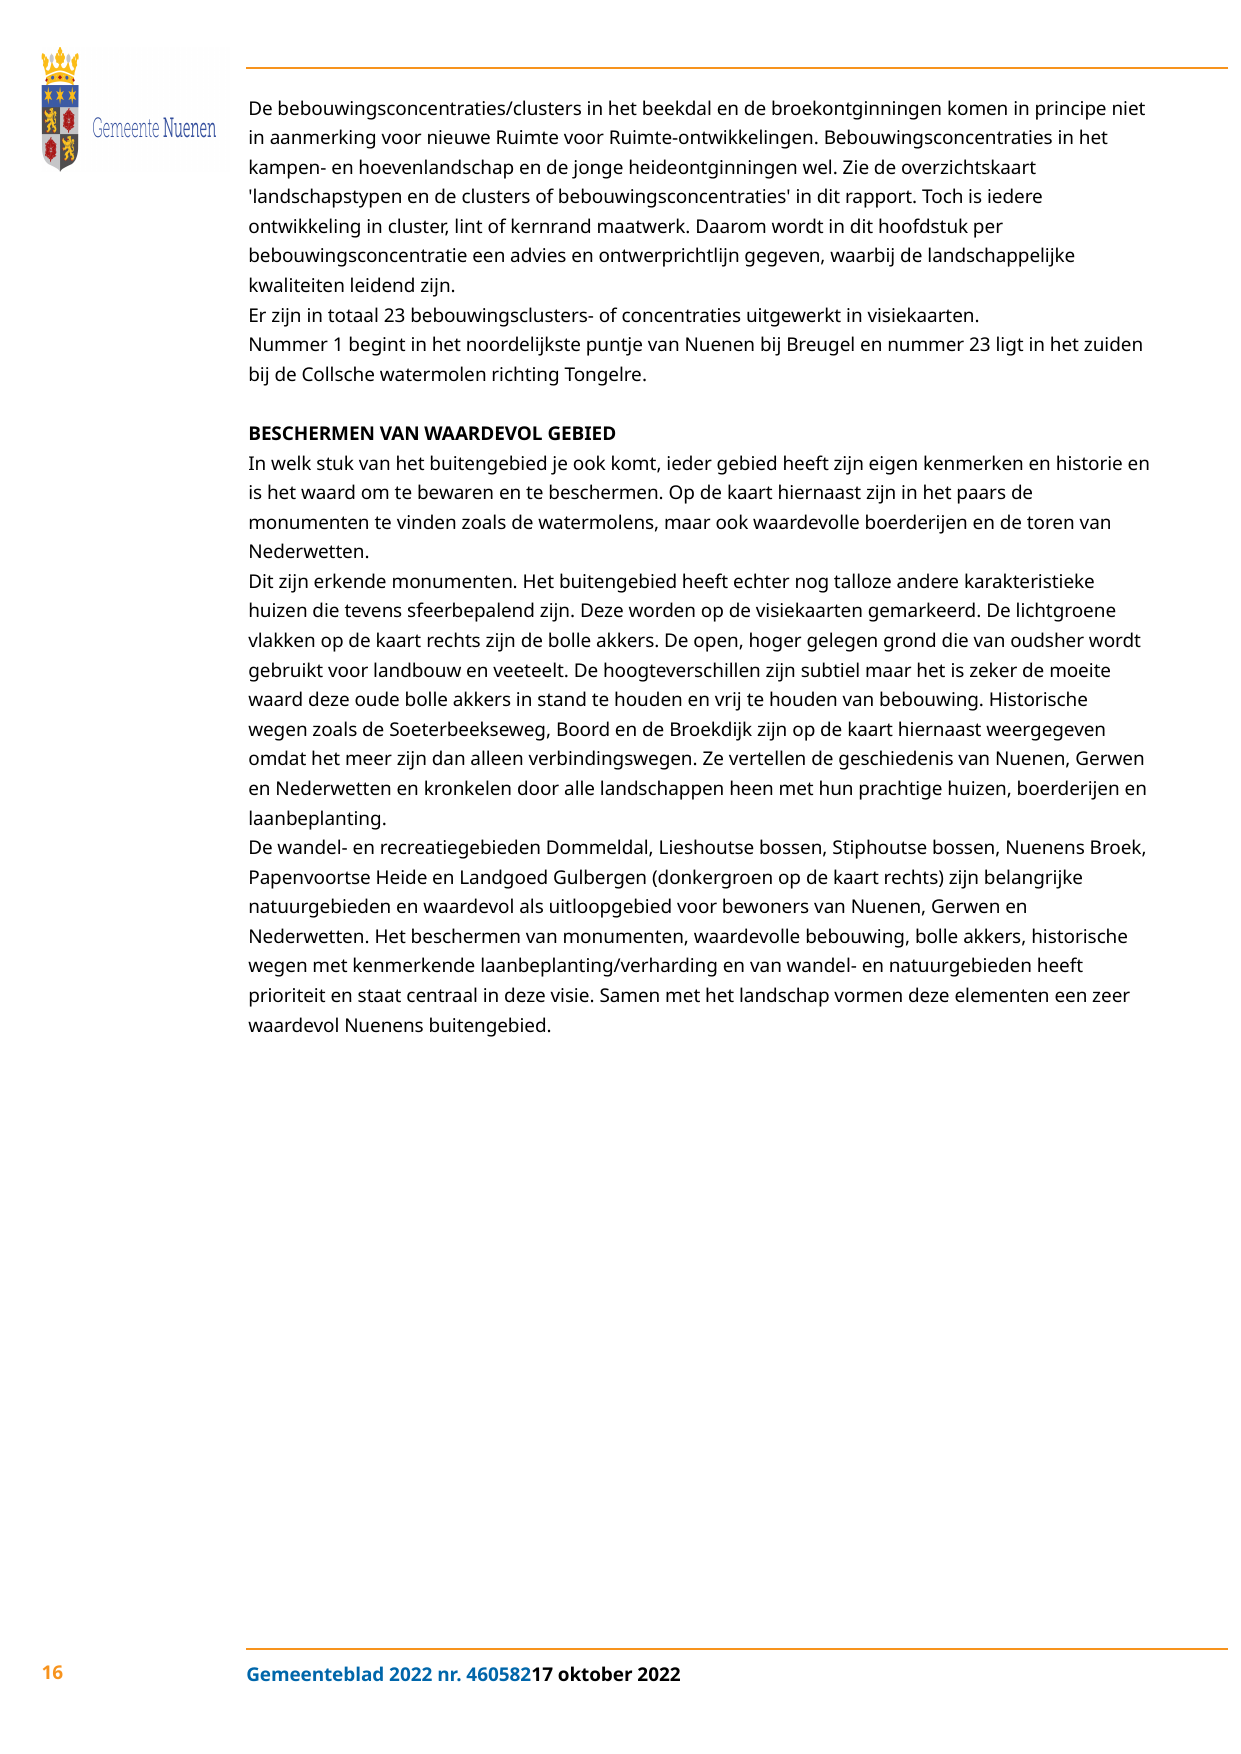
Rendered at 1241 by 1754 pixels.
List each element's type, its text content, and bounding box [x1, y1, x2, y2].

text De bebouwingsconcentraties/clusters in het beekdal en de broekontginningen komen in principe niet in aanmerking voor nieuwe Ruimte voor Ruimte-ontwikkelingen. Bebouwingsconcentraties in het kampen- en hoevenlandschap en de jonge heideontginningen wel. Zie de overzichtskaart 'landschapstypen en de clusters of bebouwingsconcentraties' in dit rapport. Toch is iedere ontwikkeling in cluster, lint of kernrand maatwerk. Daarom wordt in dit hoofdstuk per bebouwingsconcentratie een advies en ontwerprichtlijn gegeven, waarbij de landschappelijke kwaliteiten leidend zijn. [248, 95, 1152, 298]
text BESCHERMEN VAN WAARDEVOL GEBIED [248, 420, 1152, 446]
text Nummer 1 begint in het noordelijkste puntje van Nuenen bij Breugel en nummer 23 ligt in het zuiden bij de Collsche watermolen richting Tongelre. [248, 331, 1152, 387]
text De wandel- en recreatiegebieden Dommeldal, Lieshoutse bossen, Stiphoutse bossen, Nuenens Broek, Papenvoortse Heide en Landgoed Gulbergen (donkergroen op de kaart rechts) zijn belangrijke natuurgebieden en waardevol als uitloopgebied voor bewoners van Nuenen, Gerwen en Nederwetten. Het beschermen van monumenten, waardevolle bebouwing, bolle akkers, historische wegen met kenmerkende laanbeplanting/verharding en van wandel- en natuurgebieden heeft prioriteit en staat centraal in deze visie. Samen met het landschap vormen deze elementen een zeer waardevol Nuenens buitengebied. [248, 834, 1152, 1038]
text Er zijn in totaal 23 bebouwingsclusters- of concentraties uitgewerkt in visiekaarten. [248, 302, 1152, 328]
picture [41, 47, 231, 172]
text Dit zijn erkende monumenten. Het buitengebied heeft echter nog talloze andere karakteristieke huizen die tevens sfeerbepalend zijn. Deze worden op de visiekaarten gemarkeerd. De lichtgroene vlakken op de kaart rechts zijn de bolle akkers. De open, hoger gelegen grond die van oudsher wordt gebruikt voor landbouw en veeteelt. De hoogteverschillen zijn subtiel maar het is zeker de moeite waard deze oude bolle akkers in stand te houden en vrij te houden van bebouwing. Historische wegen zoals de Soeterbeekseweg, Boord en de Broekdijk zijn op de kaart hiernaast weergegeven omdat het meer zijn dan alleen verbindingswegen. Ze vertellen de geschiedenis van Nuenen, Gerwen en Nederwetten en kronkelen door alle landschappen heen met hun prachtige huizen, boerderijen en laanbeplanting. [248, 568, 1152, 831]
text In welk stuk van het buitengebied je ook komt, ieder gebied heeft zijn eigen kenmerken en historie en is het waard om te bewaren en te beschermen. Op de kaart hiernaast zijn in het paars de monumenten te vinden zoals de watermolens, maar ook waardevolle boerderijen en de toren van Nederwetten. [248, 450, 1152, 564]
